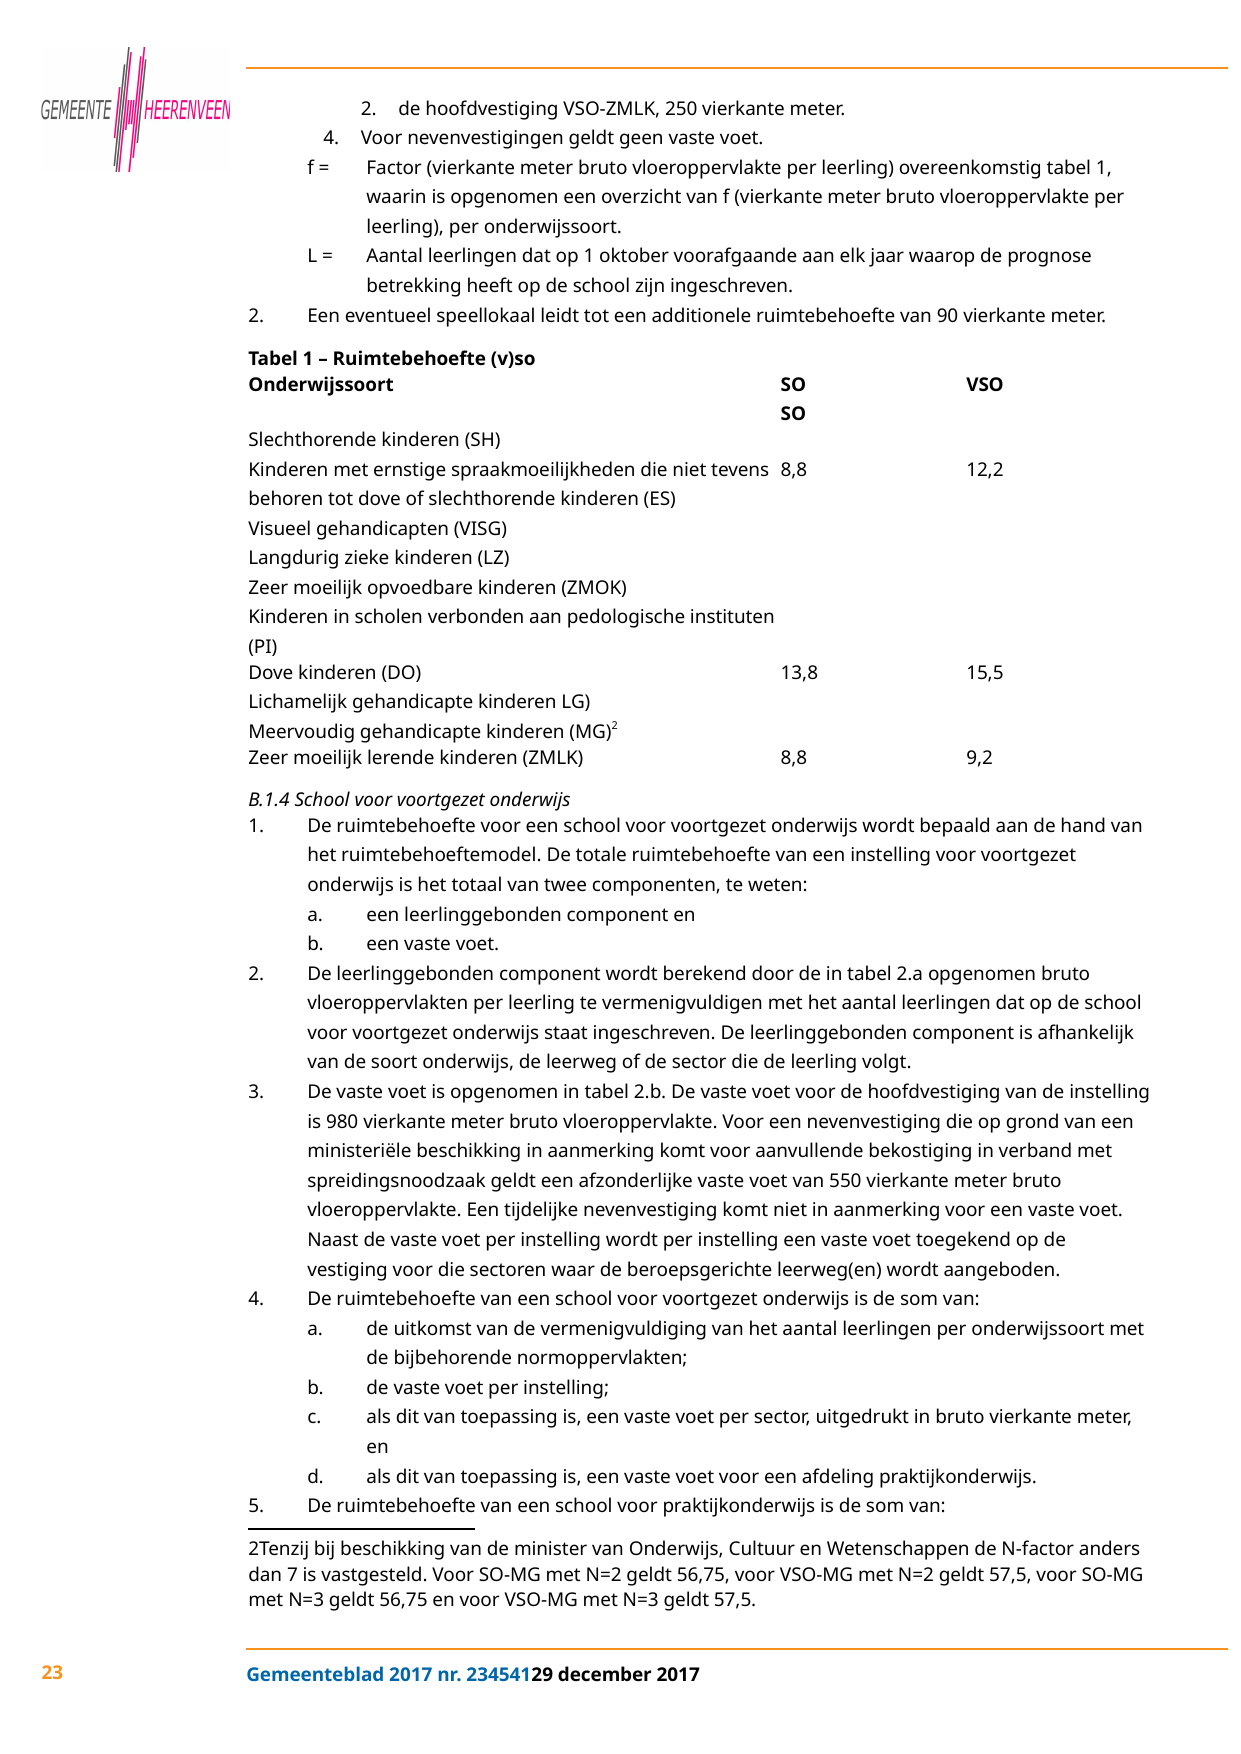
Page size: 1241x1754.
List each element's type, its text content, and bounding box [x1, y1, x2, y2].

table_header VSO [966, 371, 1152, 426]
text B.1.4 School voor voortgezet onderwijs [248, 786, 1152, 812]
list Een eventueel speellokaal leidt tot een additionele ruimtebehoefte van 90 vierkante meter. [248, 302, 1152, 328]
list Factor (vierkante meter bruto vloeroppervlakte per leerling) overeenkomstig tabel 1, waarin is opgenomen een overzicht van f (vierkante meter bruto vloeroppervlakte per leerling), per onderwijssoort. [307, 154, 1152, 239]
table_header SO SO [780, 371, 966, 426]
list een leerlinggebonden component en [307, 901, 1152, 927]
list De ruimtebehoefte van een school voor voortgezet onderwijs is de som van: [248, 1285, 1152, 1311]
list de vaste voet per instelling; [307, 1374, 1152, 1400]
table_header Onderwijssoort [248, 371, 780, 426]
list Aantal leerlingen dat op 1 oktober voorafgaande aan elk jaar waarop de prognose betrekking heeft op de school zijn ingeschreven. [307, 243, 1152, 298]
picture [41, 47, 231, 172]
table_cell 13,8 [780, 659, 966, 744]
table_cell 9,2 [966, 744, 1152, 769]
table_cell 8,8 [780, 744, 966, 769]
table_cell Zeer moeilijk lerende kinderen (ZMLK) [248, 744, 780, 769]
list De ruimtebehoefte van een school voor praktijkonderwijs is de som van: [248, 1492, 1152, 1518]
list als dit van toepassing is, een vaste voet voor een afdeling praktijkonderwijs. [307, 1463, 1152, 1489]
table_cell Slechthorende kinderen (SH) Kinderen met ernstige spraakmoeilijkheden die niet tevens behoren tot dove of slechthorende kinderen (ES) Visueel gehandicapten (VISG) Langdurig zieke kinderen (LZ) Zeer moeilijk opvoedbare kinderen (ZMOK) Kinderen in scholen verbonden aan pedologische instituten (PI) [248, 426, 780, 659]
list de uitkomst van de vermenigvuldiging van het aantal leerlingen per onderwijssoort met de bijbehorende normoppervlakten; [307, 1315, 1152, 1370]
list De ruimtebehoefte voor een school voor voortgezet onderwijs wordt bepaald aan de hand van het ruimtebehoeftemodel. De totale ruimtebehoefte van een instelling voor voortgezet onderwijs is het totaal van twee componenten, te weten: [248, 812, 1152, 897]
list Voor nevenvestigingen geldt geen vaste voet. [323, 124, 1152, 150]
list als dit van toepassing is, een vaste voet per sector, uitgedrukt in bruto vierkante meter, en [307, 1404, 1152, 1459]
list De leerlinggebonden component wordt berekend door de in tabel 2.a opgenomen bruto vloeroppervlakten per leerling te vermenigvuldigen met het aantal leerlingen dat op de school voor voortgezet onderwijs staat ingeschreven. De leerlinggebonden component is afhankelijk van de soort onderwijs, de leerweg of de sector die de leerling volgt. [248, 960, 1152, 1074]
list De vaste voet is opgenomen in tabel 2.b. De vaste voet voor de hoofdvestiging van de instelling is 980 vierkante meter bruto vloeroppervlakte. Voor een nevenvestiging die op grond van een ministeriële beschikking in aanmerking komt voor aanvullende bekostiging in verband met spreidingsnoodzaak geldt een afzonderlijke vaste voet van 550 vierkante meter bruto vloeroppervlakte. Een tijdelijke nevenvestiging komt niet in aanmerking voor een vaste voet. Naast de vaste voet per instelling wordt per instelling een vaste voet toegekend op de vestiging voor die sectoren waar de beroepsgerichte leerweg(en) wordt aangeboden. [248, 1078, 1152, 1282]
table_cell Dove kinderen (DO) Lichamelijk gehandicapte kinderen LG) Meervoudig gehandicapte kinderen (MG) [248, 659, 780, 744]
table_cell 15,5 [966, 659, 1152, 744]
text Tabel 1 – Ruimtebehoefte (v)so [248, 345, 1152, 371]
table_cell 12,2 [966, 426, 1152, 659]
list een vaste voet. [307, 930, 1152, 956]
list de hoofdvestiging VSO-ZMLK, 250 vierkante meter. [361, 95, 1152, 121]
table_cell 8,8 [780, 426, 966, 659]
